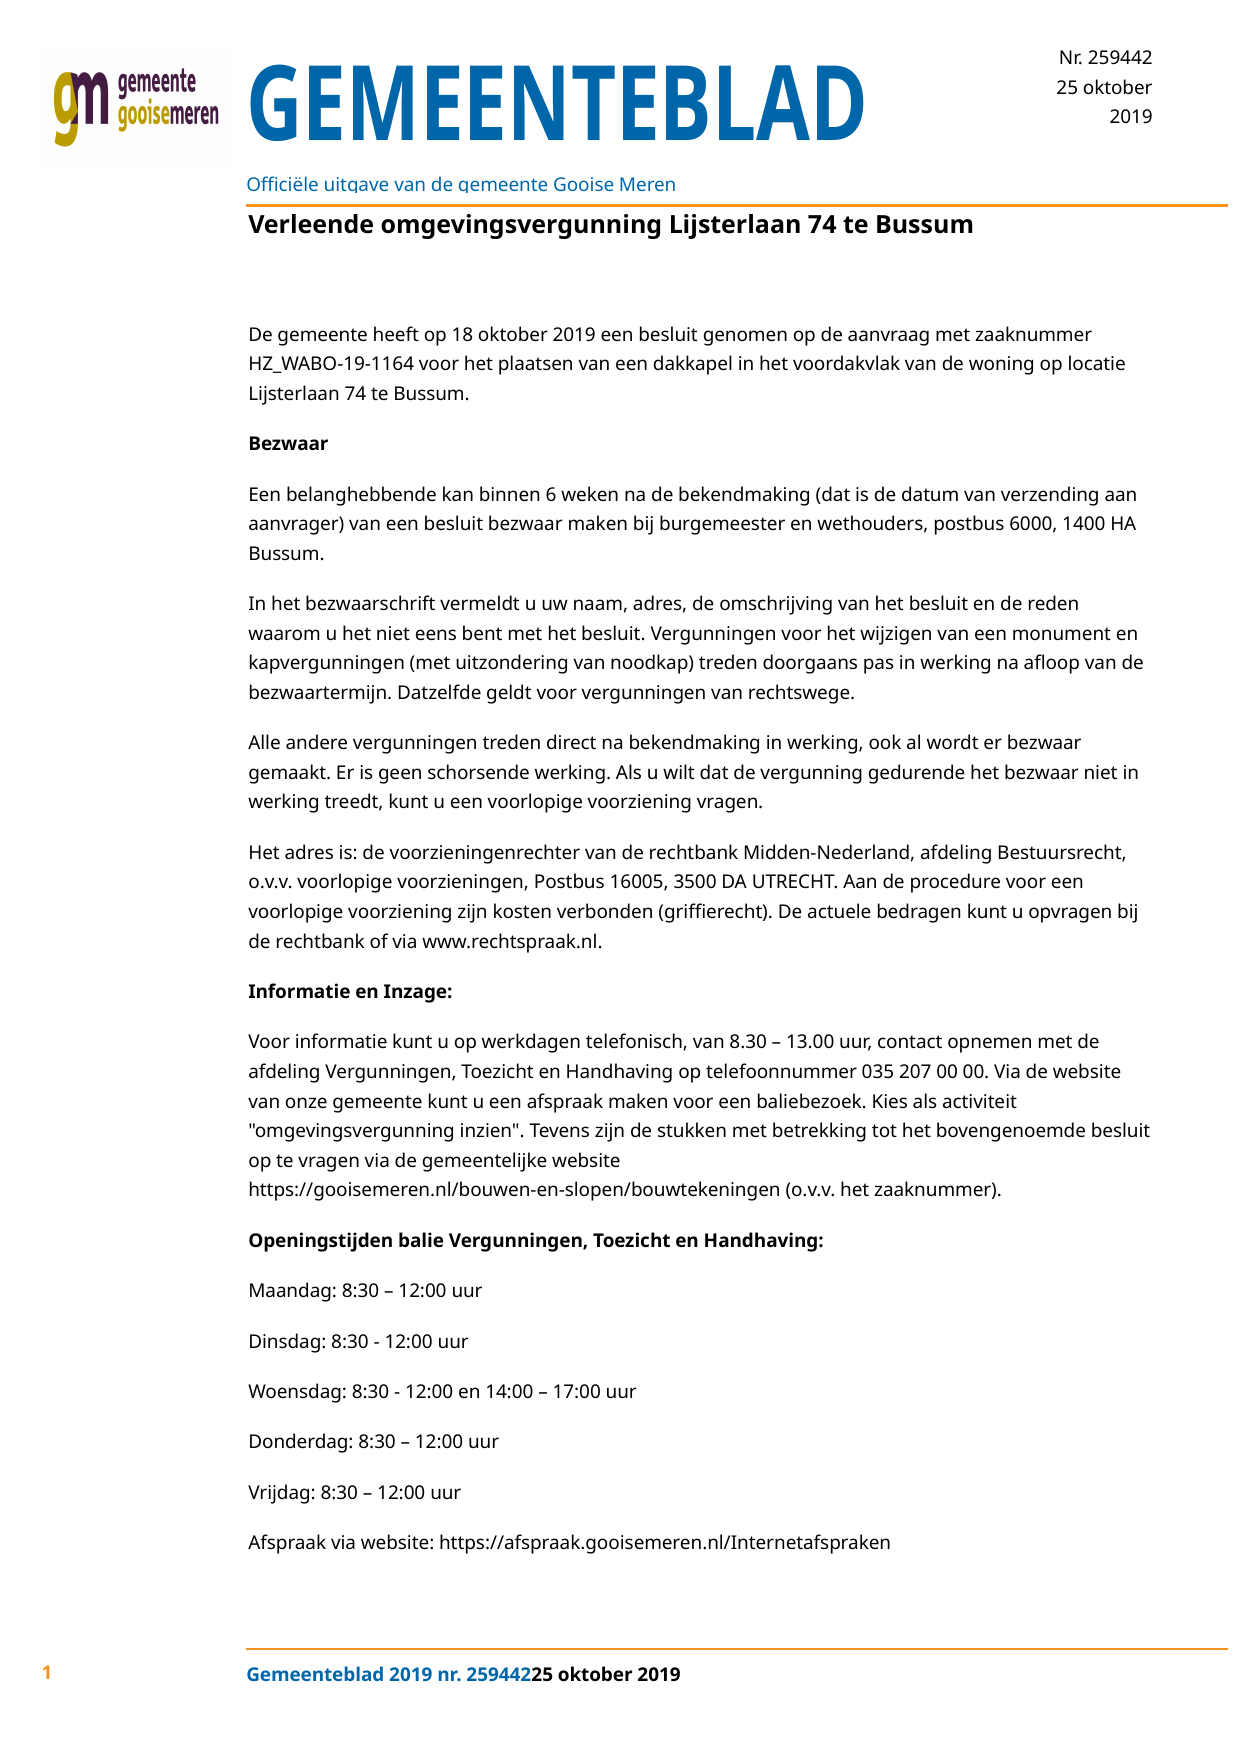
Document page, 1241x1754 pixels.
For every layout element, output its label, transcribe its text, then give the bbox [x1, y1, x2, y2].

text Openingstijden balie Vergunningen, Toezicht en Handhaving: [248, 1227, 1152, 1253]
picture [41, 47, 231, 172]
text In het bezwaarschrift vermeldt u uw naam, adres, de omschrijving van het besluit en de reden waarom u het niet eens bent met het besluit. Vergunningen voor het wijzigen van een monument en kapvergunningen (met uitzondering van noodkap) treden doorgaans pas in werking na afloop van de bezwaartermijn. Datzelfde geldt voor vergunningen van rechtswege. [248, 590, 1152, 705]
text Maandag: 8:30 – 12:00 uur [248, 1277, 1152, 1303]
text Een belanghebbende kan binnen 6 weken na de bekendmaking (dat is de datum van verzending aan aanvrager) van een besluit bezwaar maken bij burgemeester en wethouders, postbus 6000, 1400 HA Bussum. [248, 481, 1152, 566]
text Het adres is: de voorzieningenrechter van de rechtbank Midden-Nederland, afdeling Bestuursrecht, o.v.v. voorlopige voorzieningen, Postbus 16005, 3500 DA UTRECHT. Aan de procedure voor een voorlopige voorziening zijn kosten verbonden (griffierecht). De actuele bedragen kunt u opvragen bij de rechtbank of via www.rechtspraak.nl. [248, 839, 1152, 953]
text Woensdag: 8:30 - 12:00 en 14:00 – 17:00 uur [248, 1378, 1152, 1404]
text Donderdag: 8:30 – 12:00 uur [248, 1429, 1152, 1454]
text Alle andere vergunningen treden direct na bekendmaking in werking, ook al wordt er bezwaar gemaakt. Er is geen schorsende werking. Als u wilt dat de vergunning gedurende het bezwaar niet in werking treedt, kunt u een voorlopige voorziening vragen. [248, 729, 1152, 814]
text Afspraak via website: https://afspraak.gooisemeren.nl/Internetafspraken [248, 1529, 1152, 1555]
text Dinsdag: 8:30 - 12:00 uur [248, 1328, 1152, 1353]
text Vrijdag: 8:30 – 12:00 uur [248, 1479, 1152, 1505]
text Voor informatie kunt u op werkdagen telefonisch, van 8.30 – 13.00 uur, contact opnemen met de afdeling Vergunningen, Toezicht en Handhaving op telefoonnummer 035 207 00 00. Via de website van onze gemeente kunt u een afspraak maken voor een baliebezoek. Kies als activiteit "omgevingsvergunning inzien". Tevens zijn de stukken met betrekking tot het bovengenoemde besluit op te vragen via de gemeentelijke website https://gooisemeren.nl/bouwen-en-slopen/bouwtekeningen (o.v.v. het zaaknummer). [248, 1029, 1152, 1202]
text Informatie en Inzage: [248, 978, 1152, 1004]
text Verleende omgevingsvergunning Lijsterlaan 74 te Bussum [248, 207, 1152, 241]
text Bezwaar [248, 430, 1152, 456]
text De gemeente heeft op 18 oktober 2019 een besluit genomen op de aanvraag met zaaknummer HZ_WABO-19-1164 voor het plaatsen van een dakkapel in het voordakvlak van de woning op locatie Lijsterlaan 74 te Bussum. [248, 321, 1152, 406]
